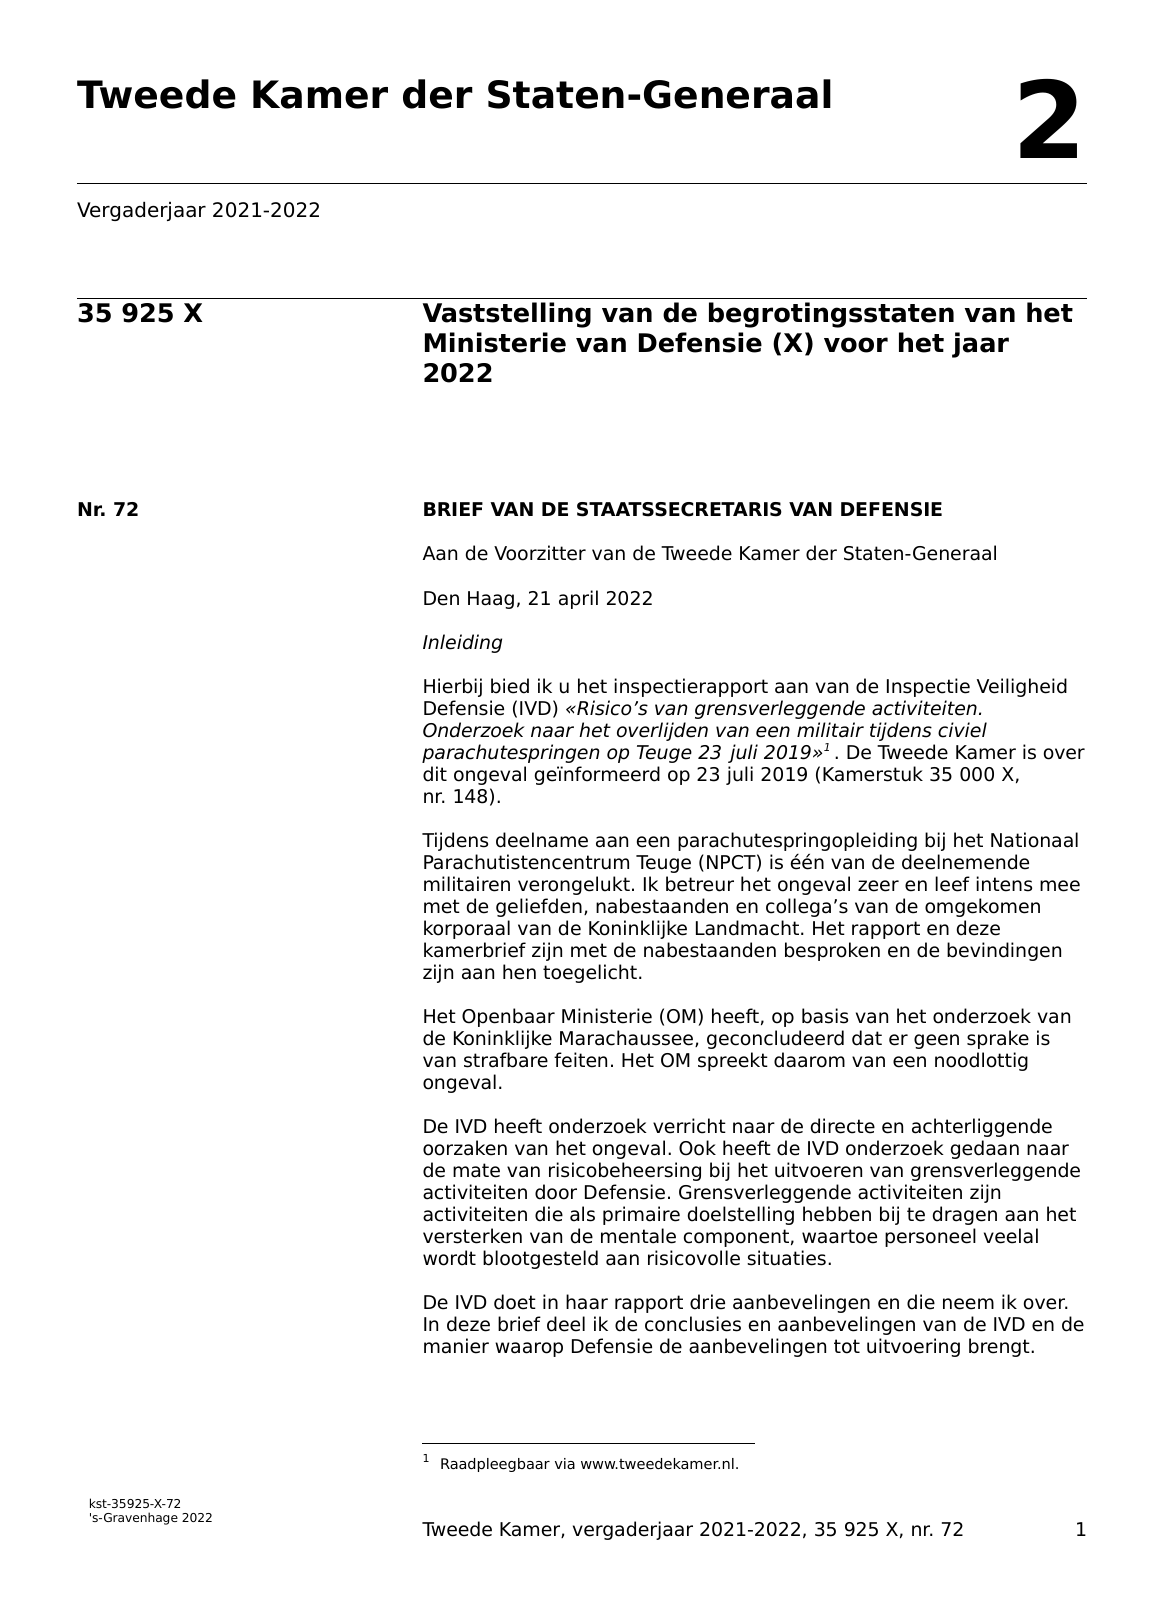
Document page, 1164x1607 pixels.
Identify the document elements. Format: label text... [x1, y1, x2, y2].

subtitle 35 925 X Vaststelling van de begrotingsstaten van het Ministerie van Defensie (X) voor het jaar 2022 [77, 299, 1087, 388]
table_header 2 [886, 59, 1087, 183]
text De IVD doet in haar rapport drie aanbevelingen en die neem ik over. In deze brief deel ik de conclusies en aanbevelingen van de IVD en de manier waarop Defensie de aanbevelingen tot uitvoering brengt. [422, 1292, 1087, 1358]
text Den Haag, 21 april 2022 [422, 587, 1087, 609]
text Het Openbaar Ministerie (OM) heeft, op basis van het onderzoek van de Koninklijke Marachaussee, geconcludeerd dat er geen sprake is van strafbare feiten. Het OM spreekt daarom van een noodlottig ongeval. [422, 1006, 1087, 1094]
text Hierbij bied ik u het inspectierapport aan van de Inspectie Veiligheid Defensie (IVD) «Risico’s van grensverleggende activiteiten. Onderzoek naar het overlijden van een militair tijdens civiel parachutespringen op Teuge 23 juli 2019». De Tweede Kamer is over dit ongeval geïnformeerd op 23 juli 2019 (Kamerstuk 35 000 X, nr. 148). [422, 676, 1087, 808]
subtitle Nr. 72 BRIEF VAN DE STAATSSECRETARIS VAN DEFENSIE [77, 499, 1087, 521]
table_cell Vergaderjaar 2021-2022 [77, 184, 1087, 298]
subtitle Inleiding [422, 632, 1087, 653]
text Raadpleegbaar via www.tweedekamer.nl. [422, 1452, 1087, 1474]
text Tijdens deelname aan een parachutespringopleiding bij het Nationaal Parachutistencentrum Teuge (NPCT) is één van de deelnemende militairen verongelukt. Ik betreur het ongeval zeer en leef intens mee met de geliefden, nabestaanden en collega’s van de omgekomen korporaal van de Koninklijke Landmacht. Het rapport en deze kamerbrief zijn met de nabestaanden besproken en de bevindingen zijn aan hen toegelicht. [422, 830, 1087, 984]
text Aan de Voorzitter van de Tweede Kamer der Staten-Generaal [422, 543, 1087, 565]
text 's-Gravenhage 2022 [88, 1511, 323, 1525]
table_header Tweede Kamer der Staten-Generaal [77, 59, 886, 183]
text De IVD heeft onderzoek verricht naar de directe en achterliggende oorzaken van het ongeval. Ook heeft de IVD onderzoek gedaan naar de mate van risicobeheersing bij het uitvoeren van grensverleggende activiteiten door Defensie. Grensverleggende activiteiten zijn activiteiten die als primaire doelstelling hebben bij te dragen aan het versterken van de mentale component, waartoe personeel veelal wordt blootgesteld aan risicovolle situaties. [422, 1116, 1087, 1270]
text kst-35925-X-72 [88, 1497, 323, 1511]
